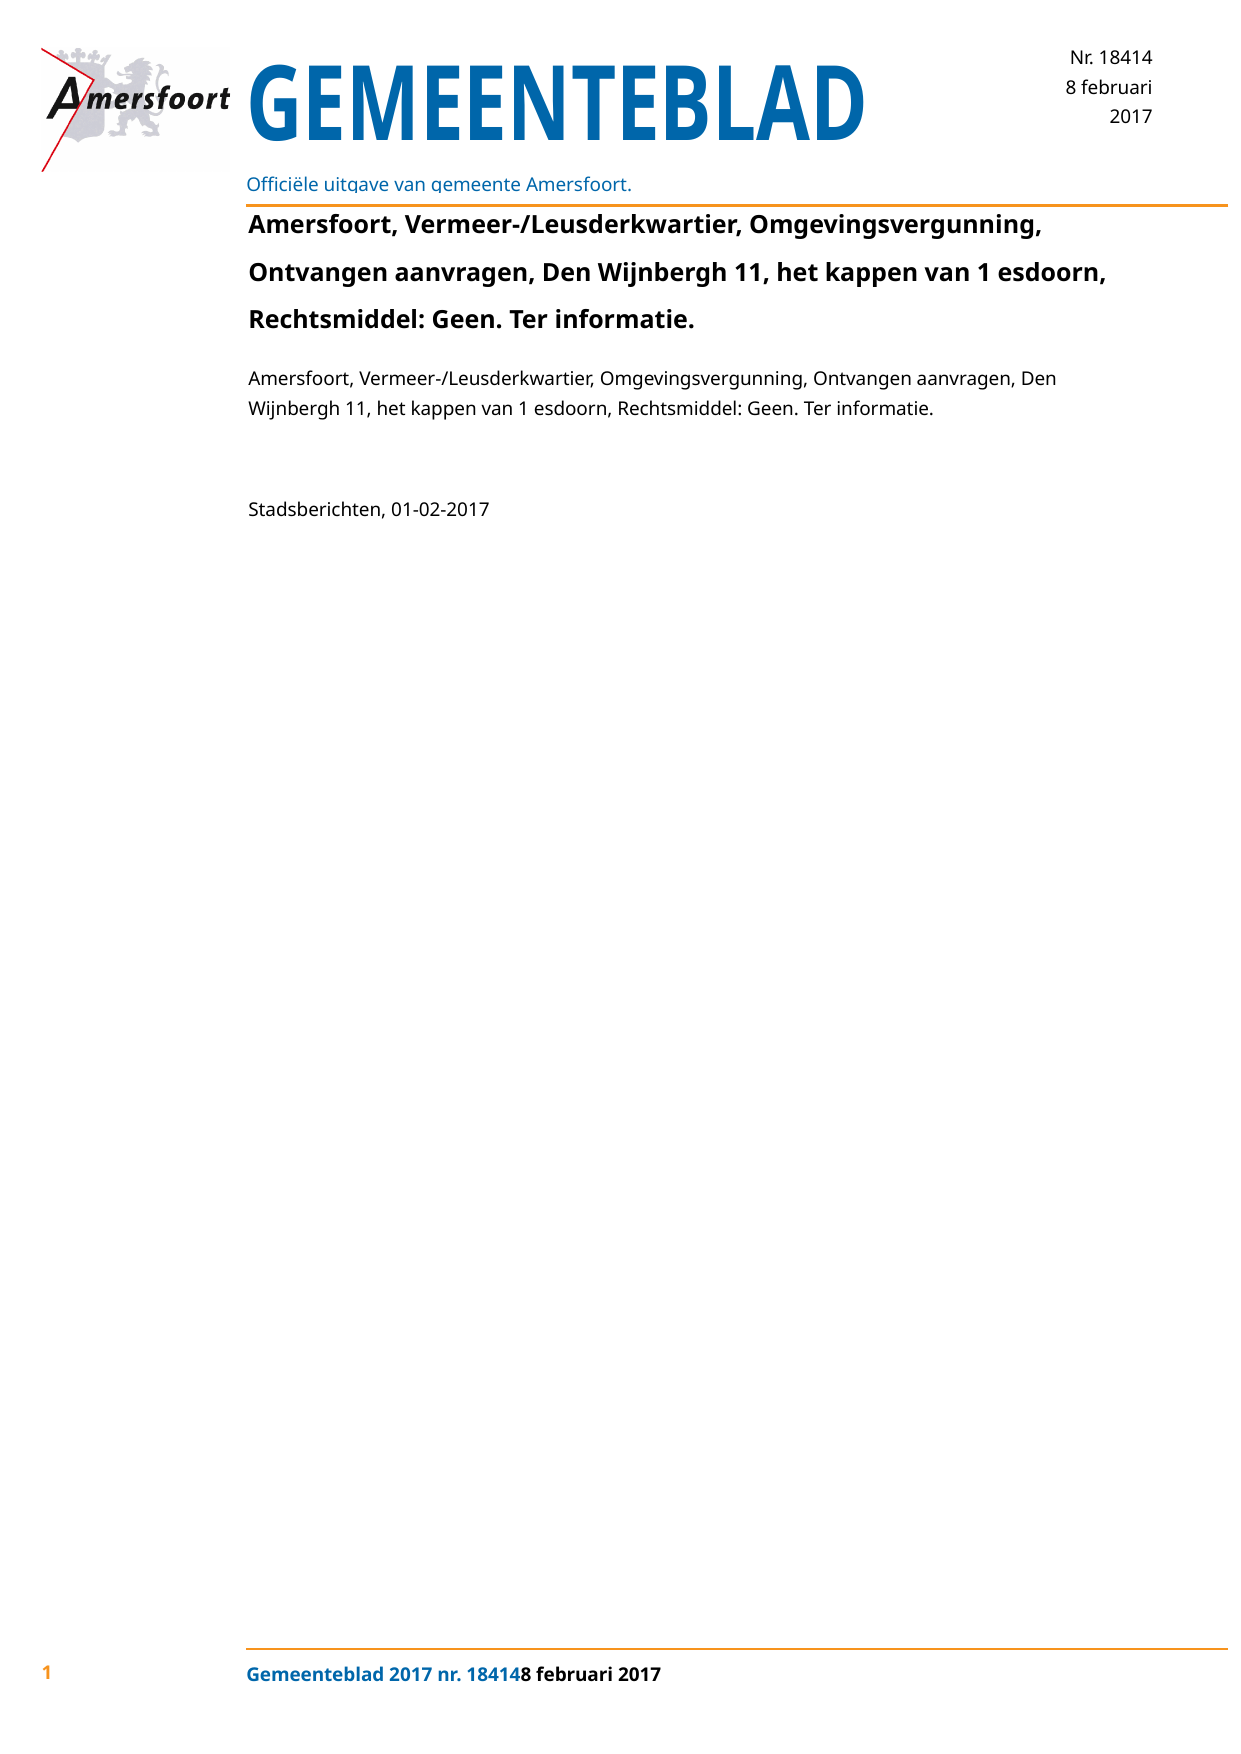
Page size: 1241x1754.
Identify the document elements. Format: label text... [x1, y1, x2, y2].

picture [41, 47, 231, 172]
text Amersfoort, Vermeer-/Leusderkwartier, Omgevingsvergunning, Ontvangen aanvragen, Den Wijnbergh 11, het kappen van 1 esdoorn, Rechtsmiddel: Geen. Ter informatie. [248, 207, 1152, 336]
text Amersfoort, Vermeer-/Leusderkwartier, Omgevingsvergunning, Ontvangen aanvragen, Den Wijnbergh 11, het kappen van 1 esdoorn, Rechtsmiddel: Geen. Ter informatie. [248, 366, 1152, 421]
text Stadsberichten, 01-02-2017 [248, 496, 1152, 522]
